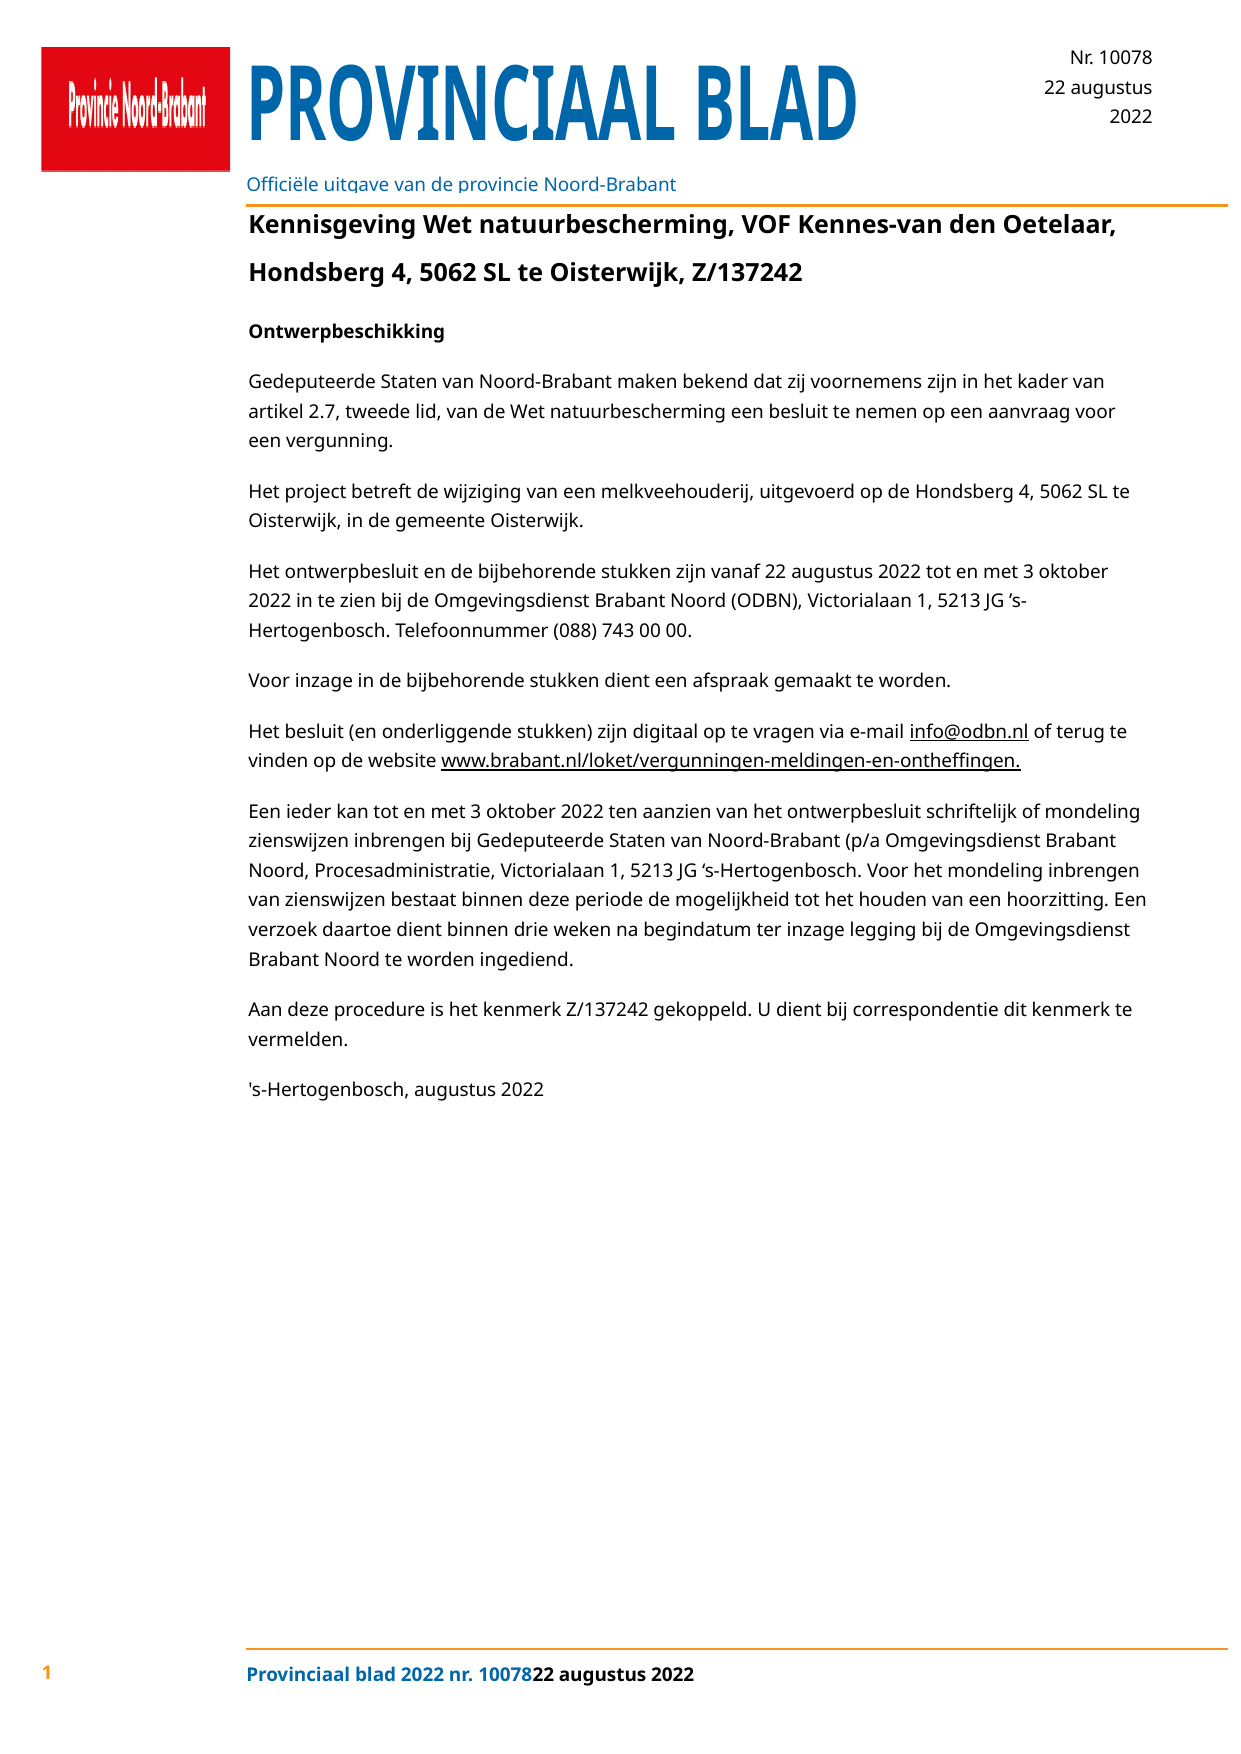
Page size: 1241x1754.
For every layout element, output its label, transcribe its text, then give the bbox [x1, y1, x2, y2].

picture [41, 47, 231, 172]
text Gedeputeerde Staten van Noord-Brabant maken bekend dat zij voornemens zijn in het kader van artikel 2.7, tweede lid, van de Wet natuurbescherming een besluit te nemen op een aanvraag voor een vergunning. [248, 368, 1152, 453]
text Het project betreft de wijziging van een melkveehouderij, uitgevoerd op de Hondsberg 4, 5062 SL te Oisterwijk, in de gemeente Oisterwijk. [248, 478, 1152, 533]
text Voor inzage in de bijbehorende stukken dient een afspraak gemaakt te worden. [248, 667, 1152, 693]
text Een ieder kan tot en met 3 oktober 2022 ten aanzien van het ontwerpbesluit schriftelijk of mondeling zienswijzen inbrengen bij Gedeputeerde Staten van Noord-Brabant (p/a Omgevingsdienst Brabant Noord, Procesadministratie, Victorialaan 1, 5213 JG ‘s-Hertogenbosch. Voor het mondeling inbrengen van zienswijzen bestaat binnen deze periode de mogelijkheid tot het houden van een hoorzitting. Een verzoek daartoe dient binnen drie weken na begindatum ter inzage legging bij de Omgevingsdienst Brabant Noord te worden ingediend. [248, 798, 1152, 972]
text Het ontwerpbesluit en de bijbehorende stukken zijn vanaf 22 augustus 2022 tot en met 3 oktober 2022 in te zien bij de Omgevingsdienst Brabant Noord (ODBN), Victorialaan 1, 5213 JG ’s-Hertogenbosch. Telefoonnummer (088) 743 00 00. [248, 558, 1152, 643]
text Het besluit (en onderliggende stukken) zijn digitaal op te vragen via e-mail info@odbn.nl of terug te vinden op de website www.brabant.nl/loket/vergunningen-meldingen-en-ontheffingen. [248, 718, 1152, 773]
text Aan deze procedure is het kenmerk Z/137242 gekoppeld. U dient bij correspondentie dit kenmerk te vermelden. [248, 996, 1152, 1052]
text Ontwerpbeschikking [248, 318, 1152, 344]
text 's-Hertogenbosch, augustus 2022 [248, 1076, 1152, 1102]
text Kennisgeving Wet natuurbescherming, VOF Kennes-van den Oetelaar, Hondsberg 4, 5062 SL te Oisterwijk, Z/137242 [248, 207, 1152, 288]
